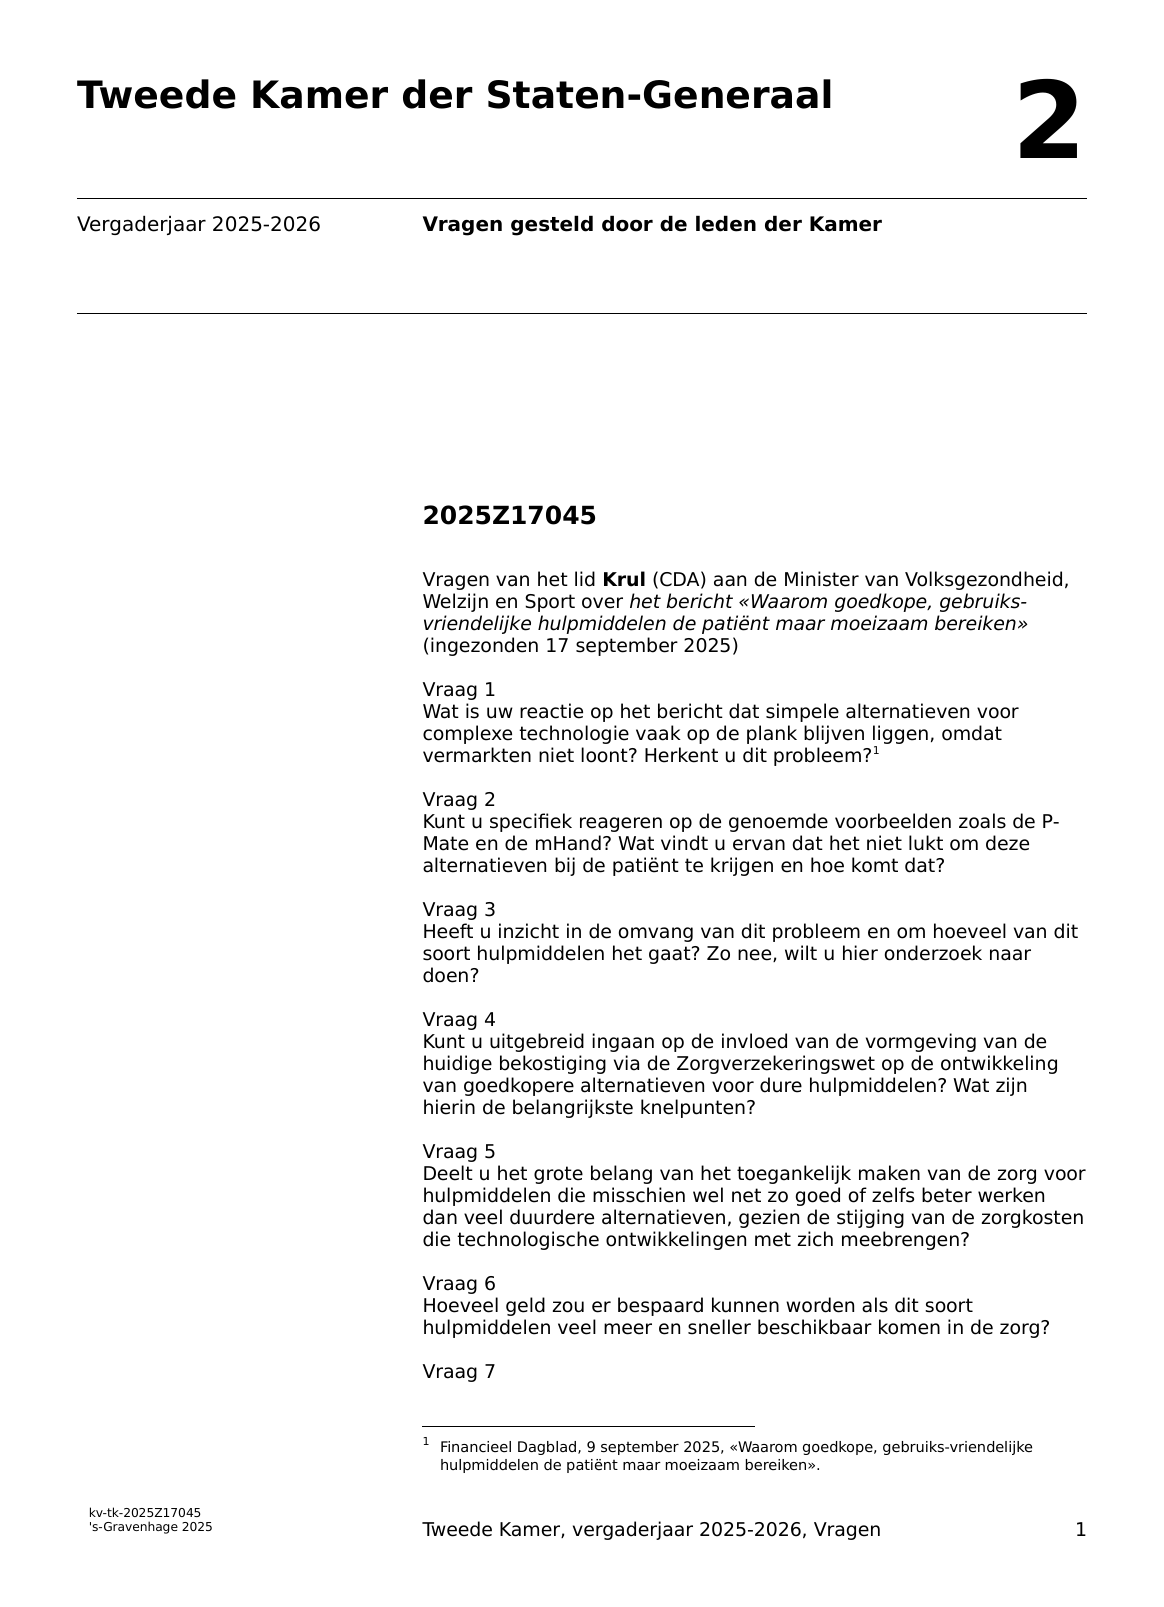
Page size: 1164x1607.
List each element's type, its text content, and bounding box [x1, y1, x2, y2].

text Wat is uw reactie op het bericht dat simpele alternatieven voor complexe technologie vaak op de plank blijven liggen, omdat vermarkten niet loont? Herkent u dit probleem? [422, 701, 1087, 767]
text Vraag 4 [422, 1009, 1087, 1031]
text Vraag 5 [422, 1141, 1087, 1163]
text Kunt u uitgebreid ingaan op de invloed van de vormgeving van de huidige bekostiging via de Zorgverzekeringswet op de ontwikkeling van goedkopere alternatieven voor dure hulpmiddelen? Wat zijn hierin de belangrijkste knelpunten? [422, 1031, 1087, 1119]
text Vragen van het lid Krul (CDA) aan de Minister van Volksgezondheid, Welzijn en Sport over het bericht «Waarom goedkope, gebruiks-vriendelijke hulpmiddelen de patiënt maar moeizaam bereiken» (ingezonden 17 september 2025) [422, 569, 1087, 657]
text Vraag 2 [422, 789, 1087, 811]
table_cell Vergaderjaar 2025-2026 [77, 199, 422, 313]
text Vraag 3 [422, 899, 1087, 921]
text 's-Gravenhage 2025 [88, 1520, 323, 1534]
text Hoeveel geld zou er bespaard kunnen worden als dit soort hulpmiddelen veel meer en sneller beschikbaar komen in de zorg? [422, 1295, 1087, 1339]
table_cell Vragen gesteld door de leden der Kamer [422, 199, 1087, 313]
text Deelt u het grote belang van het toegankelijk maken van de zorg voor hulpmiddelen die misschien wel net zo goed of zelfs beter werken dan veel duurdere alternatieven, gezien de stijging van de zorgkosten die technologische ontwikkelingen met zich meebrengen? [422, 1163, 1087, 1251]
text Kunt u specifiek reageren op de genoemde voorbeelden zoals de P-Mate en de mHand? Wat vindt u ervan dat het niet lukt om deze alternatieven bij de patiënt te krijgen en hoe komt dat? [422, 811, 1087, 877]
table_header 2 [886, 59, 1087, 198]
text Vraag 6 [422, 1273, 1087, 1295]
text Financieel Dagblad, 9 september 2025, «Waarom goedkope, gebruiks-vriendelijke hulpmiddelen de patiënt maar moeizaam bereiken». [422, 1435, 1087, 1474]
text 2025Z17045 [422, 501, 1087, 531]
text Heeft u inzicht in de omvang van dit probleem en om hoeveel van dit soort hulpmiddelen het gaat? Zo nee, wilt u hier onderzoek naar doen? [422, 921, 1087, 987]
text Vraag 1 [422, 679, 1087, 701]
table_header Tweede Kamer der Staten-Generaal [77, 59, 886, 198]
text Vraag 7 [422, 1361, 1087, 1383]
text kv-tk-2025Z17045 [88, 1506, 323, 1520]
